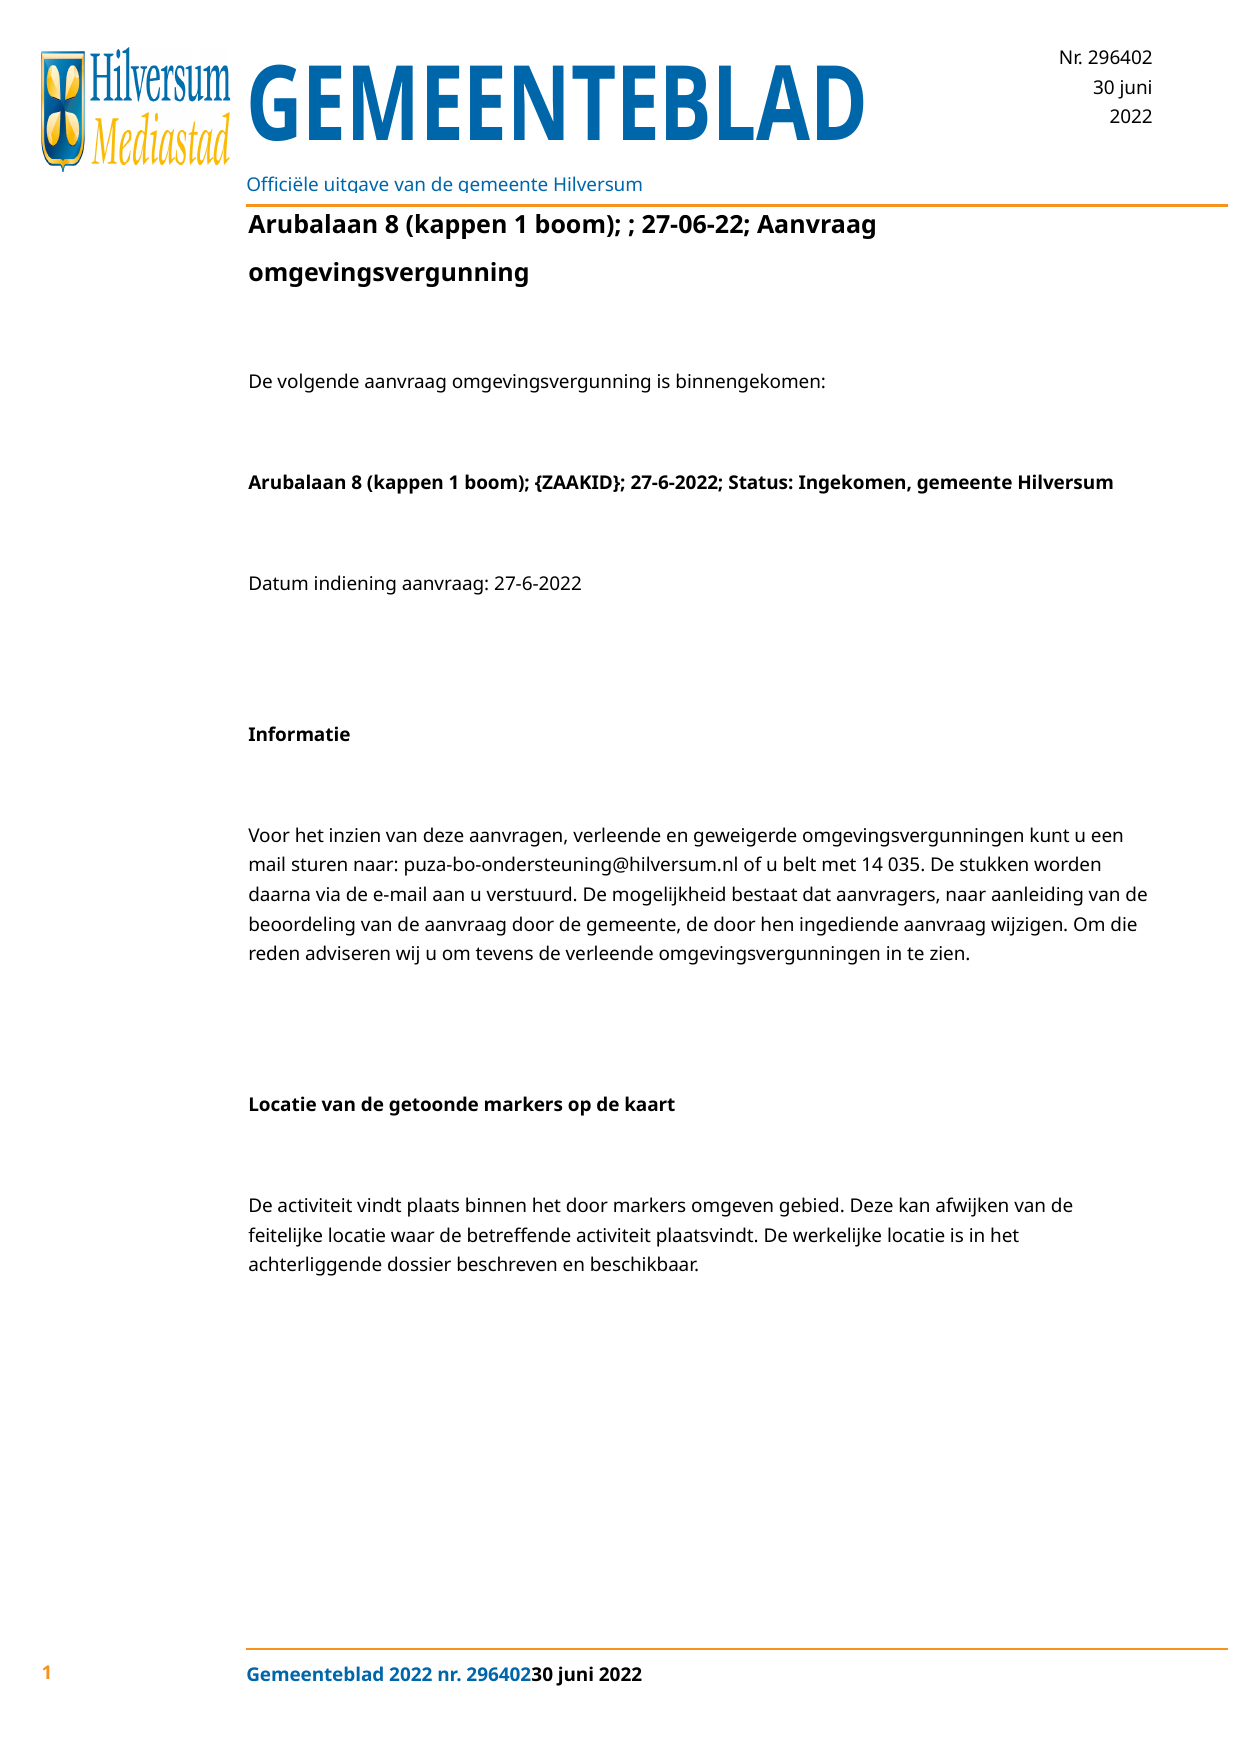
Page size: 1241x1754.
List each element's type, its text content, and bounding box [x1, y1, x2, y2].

text Informatie [248, 721, 1152, 747]
text Locatie van de getoonde markers op de kaart [248, 1092, 1152, 1117]
text De activiteit vindt plaats binnen het door markers omgeven gebied. Deze kan afwijken van de feitelijke locatie waar de betreffende activiteit plaatsvindt. De werkelijke locatie is in het achterliggende dossier beschreven en beschikbaar. [248, 1192, 1152, 1277]
picture [41, 47, 231, 172]
text Arubalaan 8 (kappen 1 boom); ; 27-06-22; Aanvraag omgevingsvergunning [248, 207, 1152, 288]
text Datum indiening aanvraag: 27-6-2022 [248, 570, 1152, 596]
text Arubalaan 8 (kappen 1 boom); {ZAAKID}; 27-6-2022; Status: Ingekomen, gemeente Hilversum [248, 469, 1152, 495]
text Voor het inzien van deze aanvragen, verleende en geweigerde omgevingsvergunningen kunt u een mail sturen naar: puza-bo-ondersteuning@hilversum.nl of u belt met 14 035. De stukken worden daarna via de e-mail aan u verstuurd. De mogelijkheid bestaat dat aanvragers, naar aanleiding van de beoordeling van de aanvraag door de gemeente, de door hen ingediende aanvraag wijzigen. Om die reden adviseren wij u om tevens de verleende omgevingsvergunningen in te zien. [248, 822, 1152, 966]
text De volgende aanvraag omgevingsvergunning is binnengekomen: [248, 368, 1152, 394]
